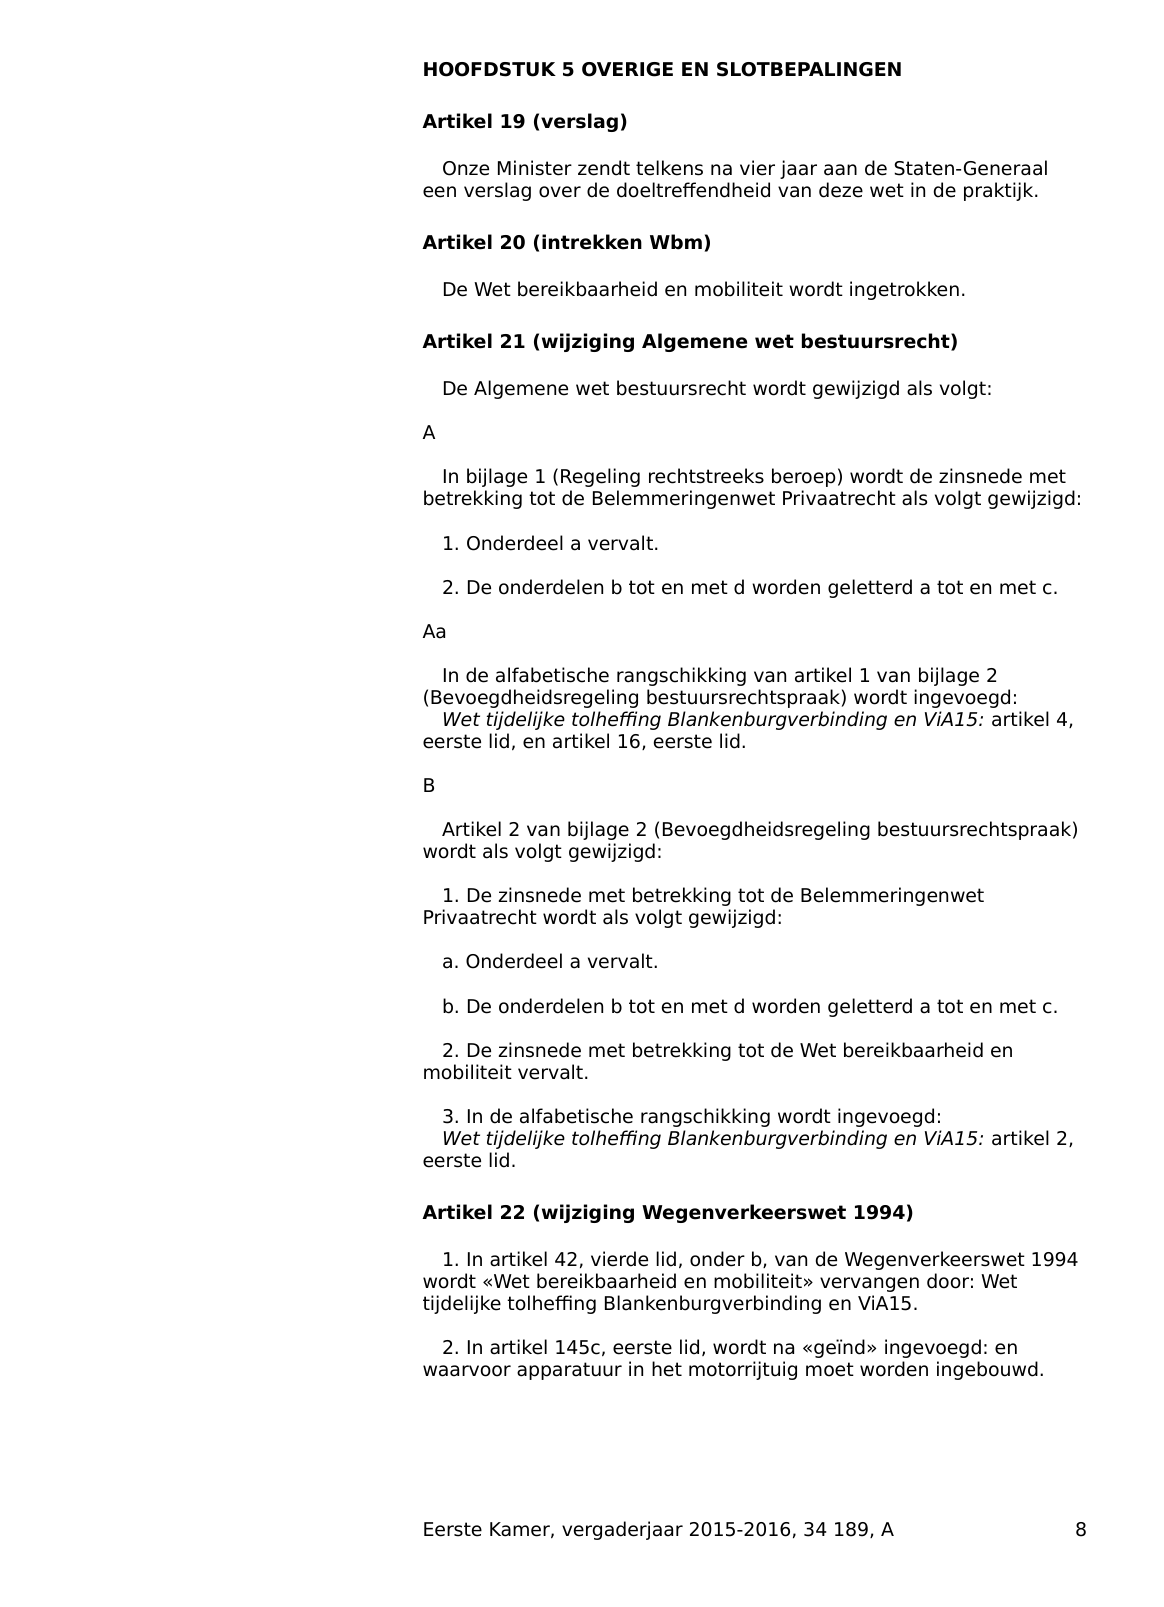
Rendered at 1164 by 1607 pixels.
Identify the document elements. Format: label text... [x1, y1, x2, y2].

subtitle Artikel 20 (intrekken Wbm) [422, 232, 1087, 254]
text A [422, 422, 1087, 444]
text 2. In artikel 145c, eerste lid, wordt na «geïnd» ingevoegd: en waarvoor apparatuur in het motorrijtuig moet worden ingebouwd. [422, 1337, 1087, 1381]
text b. De onderdelen b tot en met d worden geletterd a tot en met c. [422, 996, 1087, 1018]
text 1. De zinsnede met betrekking tot de Belemmeringenwet Privaatrecht wordt als volgt gewijzigd: [422, 885, 1087, 929]
text 2. De zinsnede met betrekking tot de Wet bereikbaarheid en mobiliteit vervalt. [422, 1040, 1087, 1084]
text Aa [422, 621, 1087, 643]
text Wet tijdelijke tolheffing Blankenburgverbinding en ViA15: artikel 2, eerste lid. [422, 1128, 1087, 1172]
text 1. In artikel 42, vierde lid, onder b, van de Wegenverkeerswet 1994 wordt «Wet bereikbaarheid en mobiliteit» vervangen door: Wet tijdelijke tolheffing Blankenburgverbinding en ViA15. [422, 1249, 1087, 1315]
text In bijlage 1 (Regeling rechtstreeks beroep) wordt de zinsnede met betrekking tot de Belemmeringenwet Privaatrecht als volgt gewijzigd: [422, 466, 1087, 510]
subtitle Artikel 19 (verslag) [422, 111, 1087, 133]
text 2. De onderdelen b tot en met d worden geletterd a tot en met c. [422, 577, 1087, 598]
text Wet tijdelijke tolheffing Blankenburgverbinding en ViA15: artikel 4, eerste lid, en artikel 16, eerste lid. [422, 709, 1087, 753]
subtitle Artikel 22 (wijziging Wegenverkeerswet 1994) [422, 1202, 1087, 1224]
text Artikel 2 van bijlage 2 (Bevoegdheidsregeling bestuursrechtspraak) wordt als volgt gewijzigd: [422, 819, 1087, 863]
text 1. Onderdeel a vervalt. [422, 532, 1087, 554]
text De Wet bereikbaarheid en mobiliteit wordt ingetrokken. [422, 279, 1087, 301]
text a. Onderdeel a vervalt. [422, 951, 1087, 973]
text In de alfabetische rangschikking van artikel 1 van bijlage 2 (Bevoegdheidsregeling bestuursrechtspraak) wordt ingevoegd: [422, 665, 1087, 709]
text B [422, 775, 1087, 797]
text 3. In de alfabetische rangschikking wordt ingevoegd: [422, 1106, 1087, 1128]
text Onze Minister zendt telkens na vier jaar aan de Staten-Generaal een verslag over de doeltreffendheid van deze wet in de praktijk. [422, 158, 1087, 202]
text De Algemene wet bestuursrecht wordt gewijzigd als volgt: [422, 378, 1087, 400]
subtitle Artikel 21 (wijziging Algemene wet bestuursrecht) [422, 331, 1087, 353]
subtitle HOOFDSTUK 5 OVERIGE EN SLOTBEPALINGEN [422, 59, 1087, 81]
